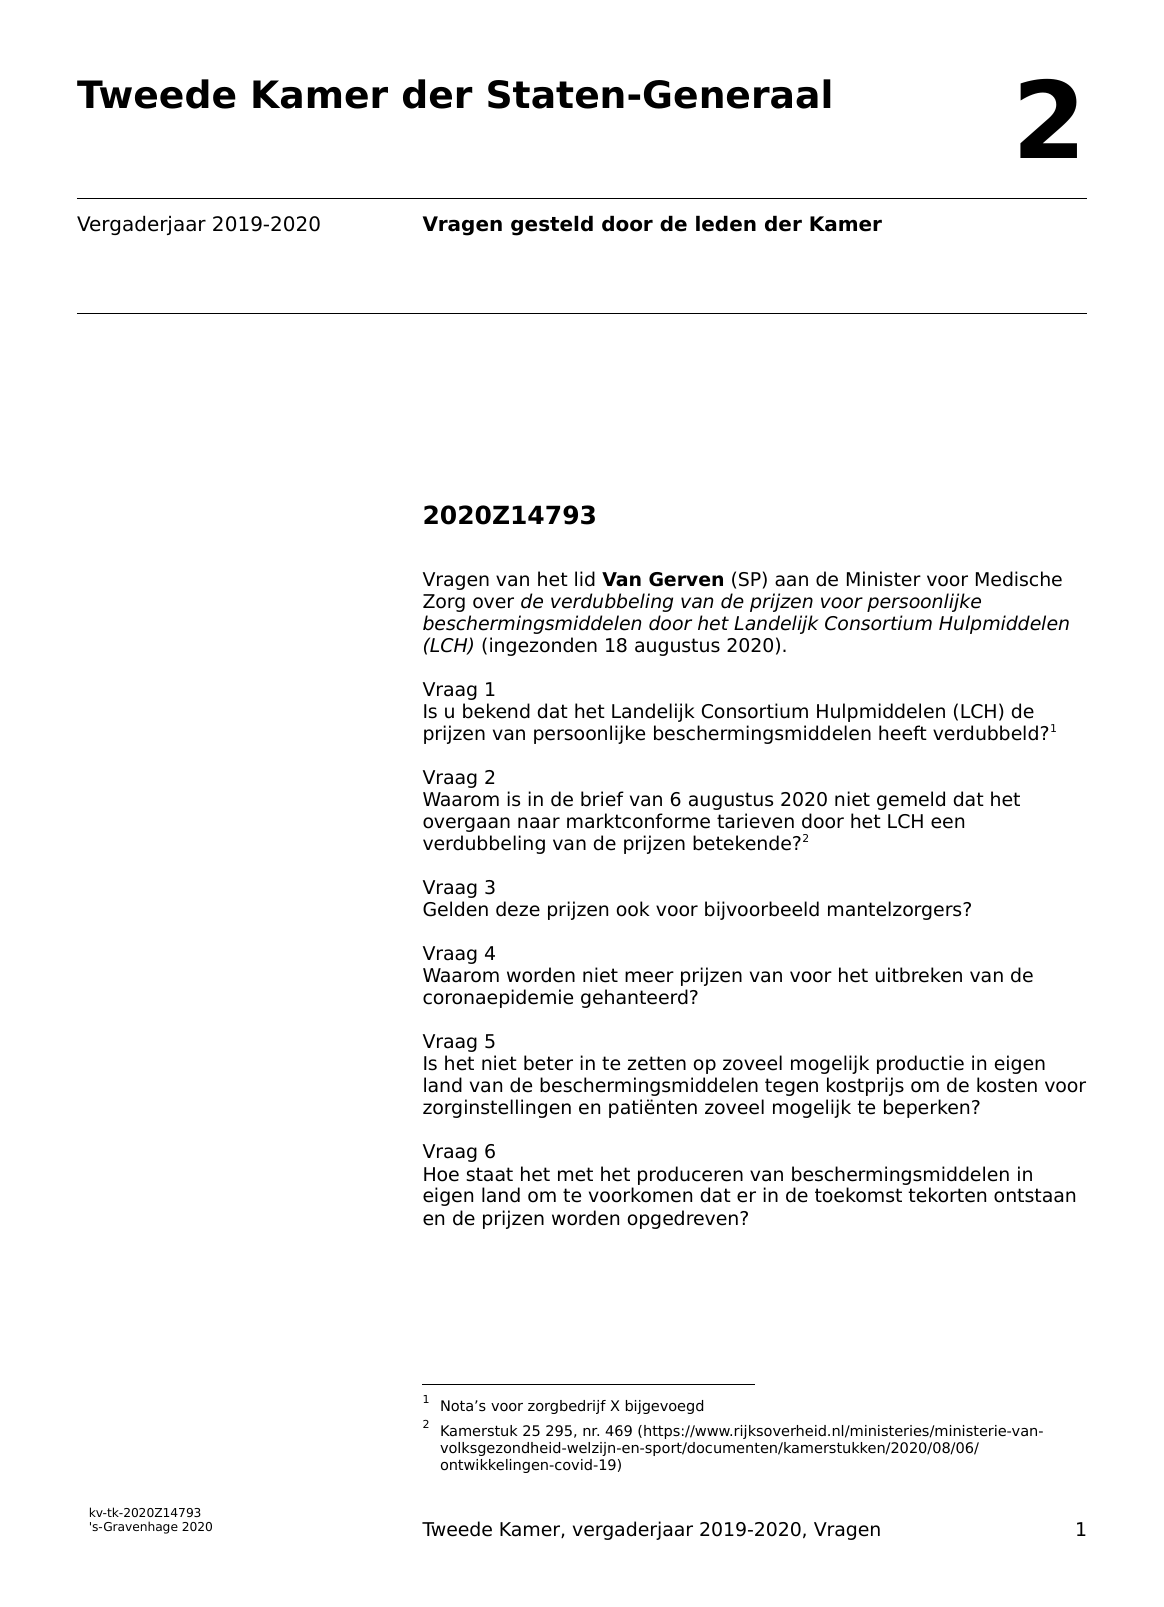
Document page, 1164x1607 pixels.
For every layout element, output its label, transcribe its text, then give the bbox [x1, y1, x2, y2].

text Kamerstuk 25 295, nr. 469 (https://www.rijksoverheid.nl/ministeries/ministerie-van-volksgezondheid-welzijn-en-sport/documenten/kamerstukken/2020/08/06/ontwikkelingen-covid-19) [422, 1418, 1087, 1474]
table_cell Vergaderjaar 2019-2020 [77, 199, 422, 313]
text Is u bekend dat het Landelijk Consortium Hulpmiddelen (LCH) de prijzen van persoonlijke beschermingsmiddelen heeft verdubbeld? [422, 701, 1087, 745]
text Vraag 1 [422, 679, 1087, 701]
table_cell Vragen gesteld door de leden der Kamer [422, 199, 1087, 313]
text Nota’s voor zorgbedrijf X bijgevoegd [422, 1393, 1087, 1416]
text Vraag 5 [422, 1031, 1087, 1053]
text Vragen van het lid Van Gerven (SP) aan de Minister voor Medische Zorg over de verdubbeling van de prijzen voor persoonlijke beschermingsmiddelen door het Landelijk Consortium Hulpmiddelen (LCH) (ingezonden 18 augustus 2020). [422, 569, 1087, 657]
text Waarom worden niet meer prijzen van voor het uitbreken van de coronaepidemie gehanteerd? [422, 965, 1087, 1009]
text Vraag 3 [422, 877, 1087, 899]
text Waarom is in de brief van 6 augustus 2020 niet gemeld dat het overgaan naar marktconforme tarieven door het LCH een verdubbeling van de prijzen betekende? [422, 789, 1087, 855]
text Hoe staat het met het produceren van beschermingsmiddelen in eigen land om te voorkomen dat er in de toekomst tekorten ontstaan en de prijzen worden opgedreven? [422, 1163, 1087, 1229]
text 2020Z14793 [422, 501, 1087, 531]
table_header Tweede Kamer der Staten-Generaal [77, 59, 886, 198]
text Vraag 4 [422, 943, 1087, 965]
text kv-tk-2020Z14793 [88, 1506, 323, 1520]
text Gelden deze prijzen ook voor bijvoorbeeld mantelzorgers? [422, 899, 1087, 921]
text Vraag 6 [422, 1141, 1087, 1163]
text Is het niet beter in te zetten op zoveel mogelijk productie in eigen land van de beschermingsmiddelen tegen kostprijs om de kosten voor zorginstellingen en patiënten zoveel mogelijk te beperken? [422, 1053, 1087, 1119]
table_header 2 [886, 59, 1087, 198]
text 's-Gravenhage 2020 [88, 1520, 323, 1534]
text Vraag 2 [422, 767, 1087, 789]
